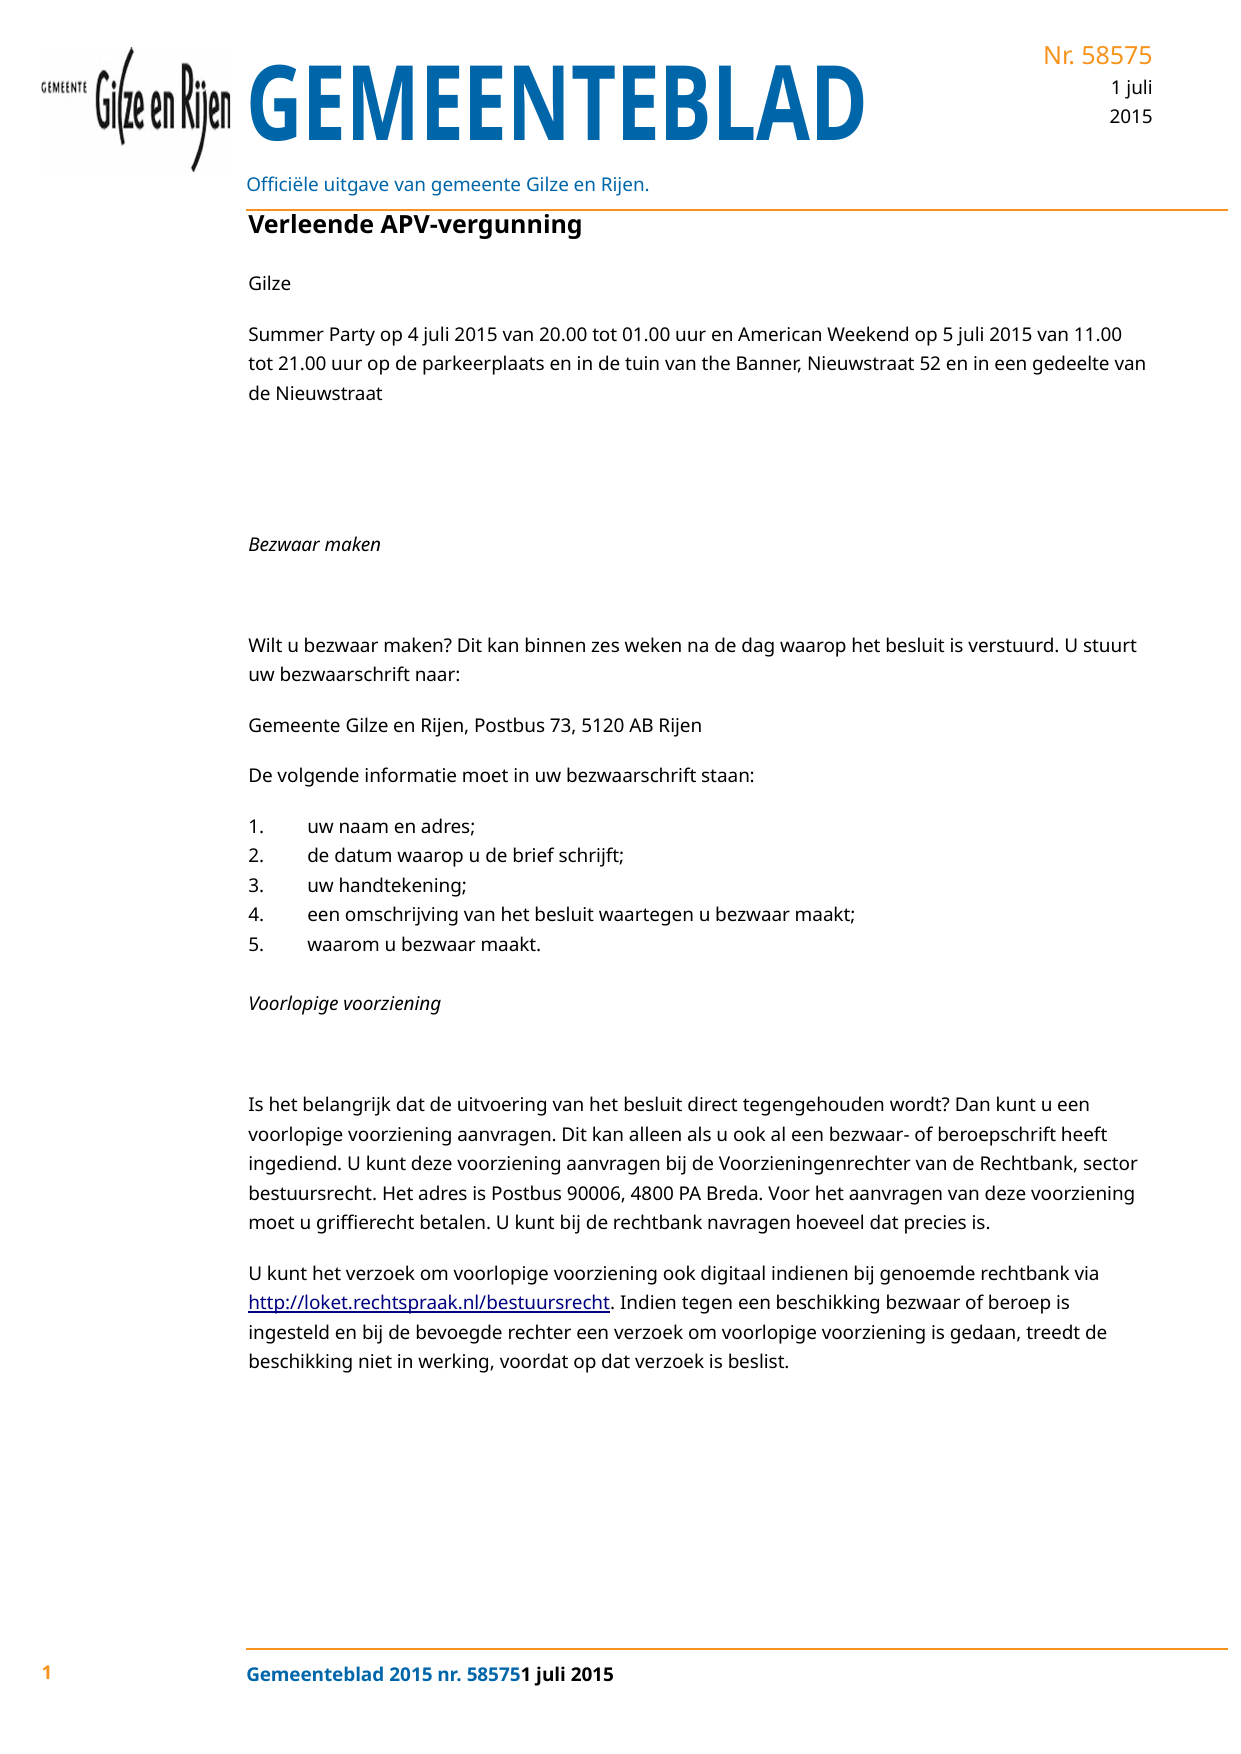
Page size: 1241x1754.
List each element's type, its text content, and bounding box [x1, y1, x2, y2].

list uw naam en adres; [248, 813, 1152, 838]
text Voorlopige voorziening [248, 990, 1152, 1016]
text Verleende APV-vergunning [248, 211, 1152, 241]
text Summer Party op 4 juli 2015 van 20.00 tot 01.00 uur en American Weekend op 5 juli 2015 van 11.00 tot 21.00 uur op de parkeerplaats en in de tuin van the Banner, Nieuwstraat 52 en in een gedeelte van de Nieuwstraat [248, 321, 1152, 406]
text Is het belangrijk dat de uitvoering van het besluit direct tegengehouden wordt? Dan kunt u een voorlopige voorziening aanvragen. Dit kan alleen als u ook al een bezwaar- of beroepschrift heeft ingediend. U kunt deze voorziening aanvragen bij de Voorzieningenrechter van de Rechtbank, sector bestuursrecht. Het adres is Postbus 90006, 4800 PA Breda. Voor het aanvragen van deze voorziening moet u griffierecht betalen. U kunt bij de rechtbank navragen hoeveel dat precies is. [248, 1091, 1152, 1235]
text Gemeente Gilze en Rijen, Postbus 73, 5120 AB Rijen [248, 712, 1152, 738]
text U kunt het verzoek om voorlopige voorziening ook digitaal indienen bij genoemde rechtbank via http://loket.rechtspraak.nl/bestuursrecht. Indien tegen een beschikking bezwaar of beroep is ingesteld en bij de bevoegde rechter een verzoek om voorlopige voorziening is gedaan, treedt de beschikking niet in werking, voordat op dat verzoek is beslist. [248, 1260, 1152, 1374]
text Bezwaar maken [248, 531, 1152, 557]
list een omschrijving van het besluit waartegen u bezwaar maakt; [248, 902, 1152, 927]
list waarom u bezwaar maakt. [248, 931, 1152, 957]
picture [41, 47, 231, 172]
list uw handtekening; [248, 872, 1152, 898]
text Gilze [248, 270, 1152, 296]
text De volgende informatie moet in uw bezwaarschrift staan: [248, 762, 1152, 788]
text Wilt u bezwaar maken? Dit kan binnen zes weken na de dag waarop het besluit is verstuurd. U stuurt uw bezwaarschrift naar: [248, 632, 1152, 687]
list de datum waarop u de brief schrijft; [248, 842, 1152, 868]
